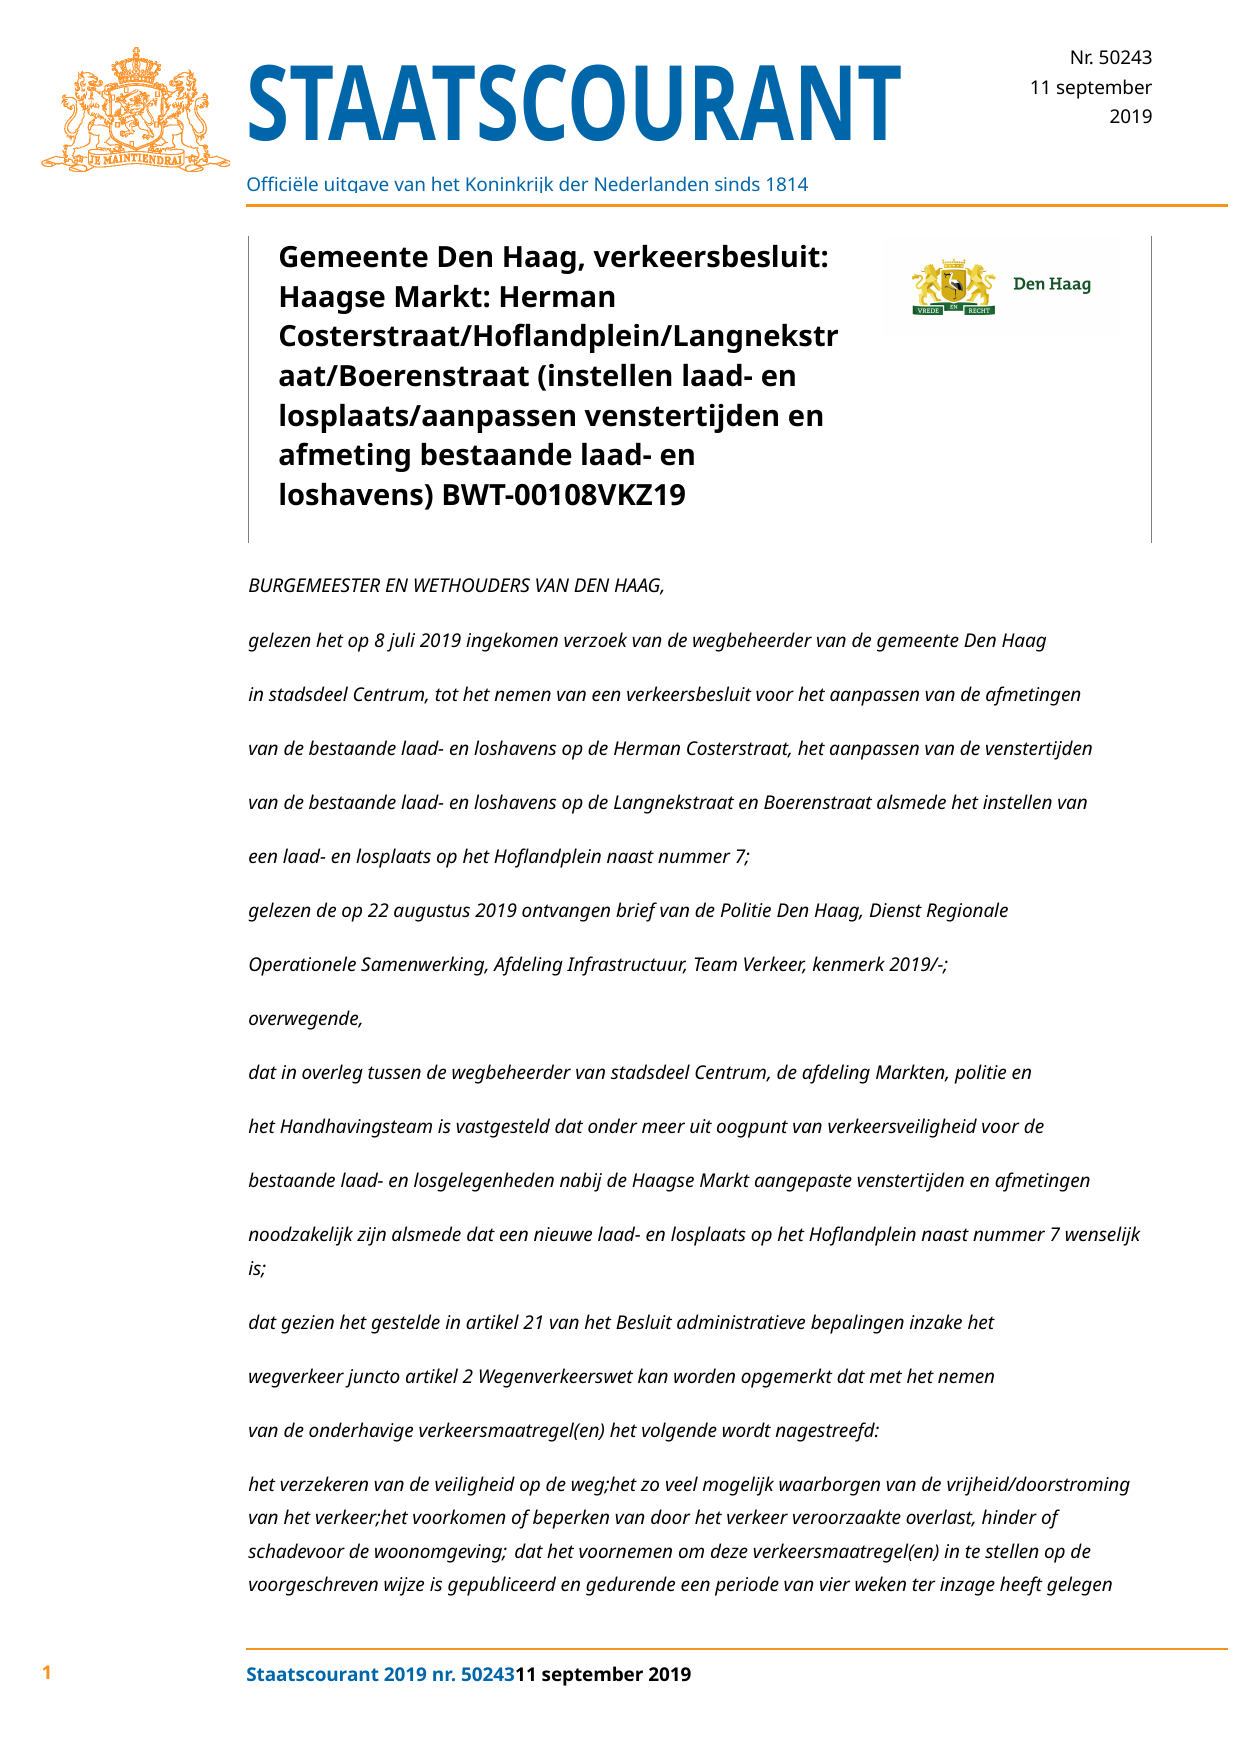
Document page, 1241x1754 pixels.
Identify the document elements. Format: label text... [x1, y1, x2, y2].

text van de onderhavige verkeersmaatregel(en) het volgende wordt nagestreefd: [248, 1417, 1152, 1443]
text overwegende, [248, 1005, 1152, 1031]
picture [882, 236, 1119, 336]
text gelezen de op 22 augustus 2019 ontvangen brief van de Politie Den Haag, Dienst Regionale [248, 897, 1152, 923]
table_header [850, 236, 1151, 543]
text in stadsdeel Centrum, tot het nemen van een verkeersbesluit voor het aanpassen van de afmetingen [248, 681, 1152, 707]
text gelezen het op 8 juli 2019 ingekomen verzoek van de wegbeheerder van de gemeente Den Haag [248, 627, 1152, 652]
text van de bestaande laad- en loshavens op de Herman Costerstraat, het aanpassen van de venstertijden [248, 735, 1152, 761]
text een laad- en losplaats op het Hoflandplein naast nummer 7; [248, 843, 1152, 869]
text van de bestaande laad- en loshavens op de Langnekstraat en Boerenstraat alsmede het instellen van [248, 789, 1152, 815]
text het verzekeren van de veiligheid op de weg;het zo veel mogelijk waarborgen van de vrijheid/doorstroming van het verkeer;het voorkomen of beperken van door het verkeer veroorzaakte overlast, hinder of schadevoor de woonomgeving; dat het voornemen om deze verkeersmaatregel(en) in te stellen op de voorgeschreven wijze is gepubliceerd en gedurende een periode van vier weken ter inzage heeft gelegen [248, 1471, 1152, 1597]
text BURGEMEESTER EN WETHOUDERS VAN DEN HAAG, [248, 573, 1152, 598]
text het Handhavingsteam is vastgesteld dat onder meer uit oogpunt van verkeersveiligheid voor de [248, 1113, 1152, 1139]
text bestaande laad- en losgelegenheden nabij de Haagse Markt aangepaste venstertijden en afmetingen [248, 1167, 1152, 1193]
text Operationele Samenwerking, Afdeling Infrastructuur, Team Verkeer, kenmerk 2019/-; [248, 951, 1152, 977]
table_header Gemeente Den Haag, verkeersbesluit: Haagse Markt: Herman Costerstraat/Hoflandplein/Langnekstraat/Boerenstraat (instellen laad- en losplaats/aanpassen venstertijden en afmeting bestaande laad- en loshavens) BWT-00108VKZ19 [249, 236, 850, 543]
text dat in overleg tussen de wegbeheerder van stadsdeel Centrum, de afdeling Markten, politie en [248, 1059, 1152, 1085]
text wegverkeer juncto artikel 2 Wegenverkeerswet kan worden opgemerkt dat met het nemen [248, 1363, 1152, 1389]
text noodzakelijk zijn alsmede dat een nieuwe laad- en losplaats op het Hoflandplein naast nummer 7 wenselijk is; [248, 1221, 1152, 1281]
picture [41, 47, 231, 172]
text dat gezien het gestelde in artikel 21 van het Besluit administratieve bepalingen inzake het [248, 1309, 1152, 1335]
